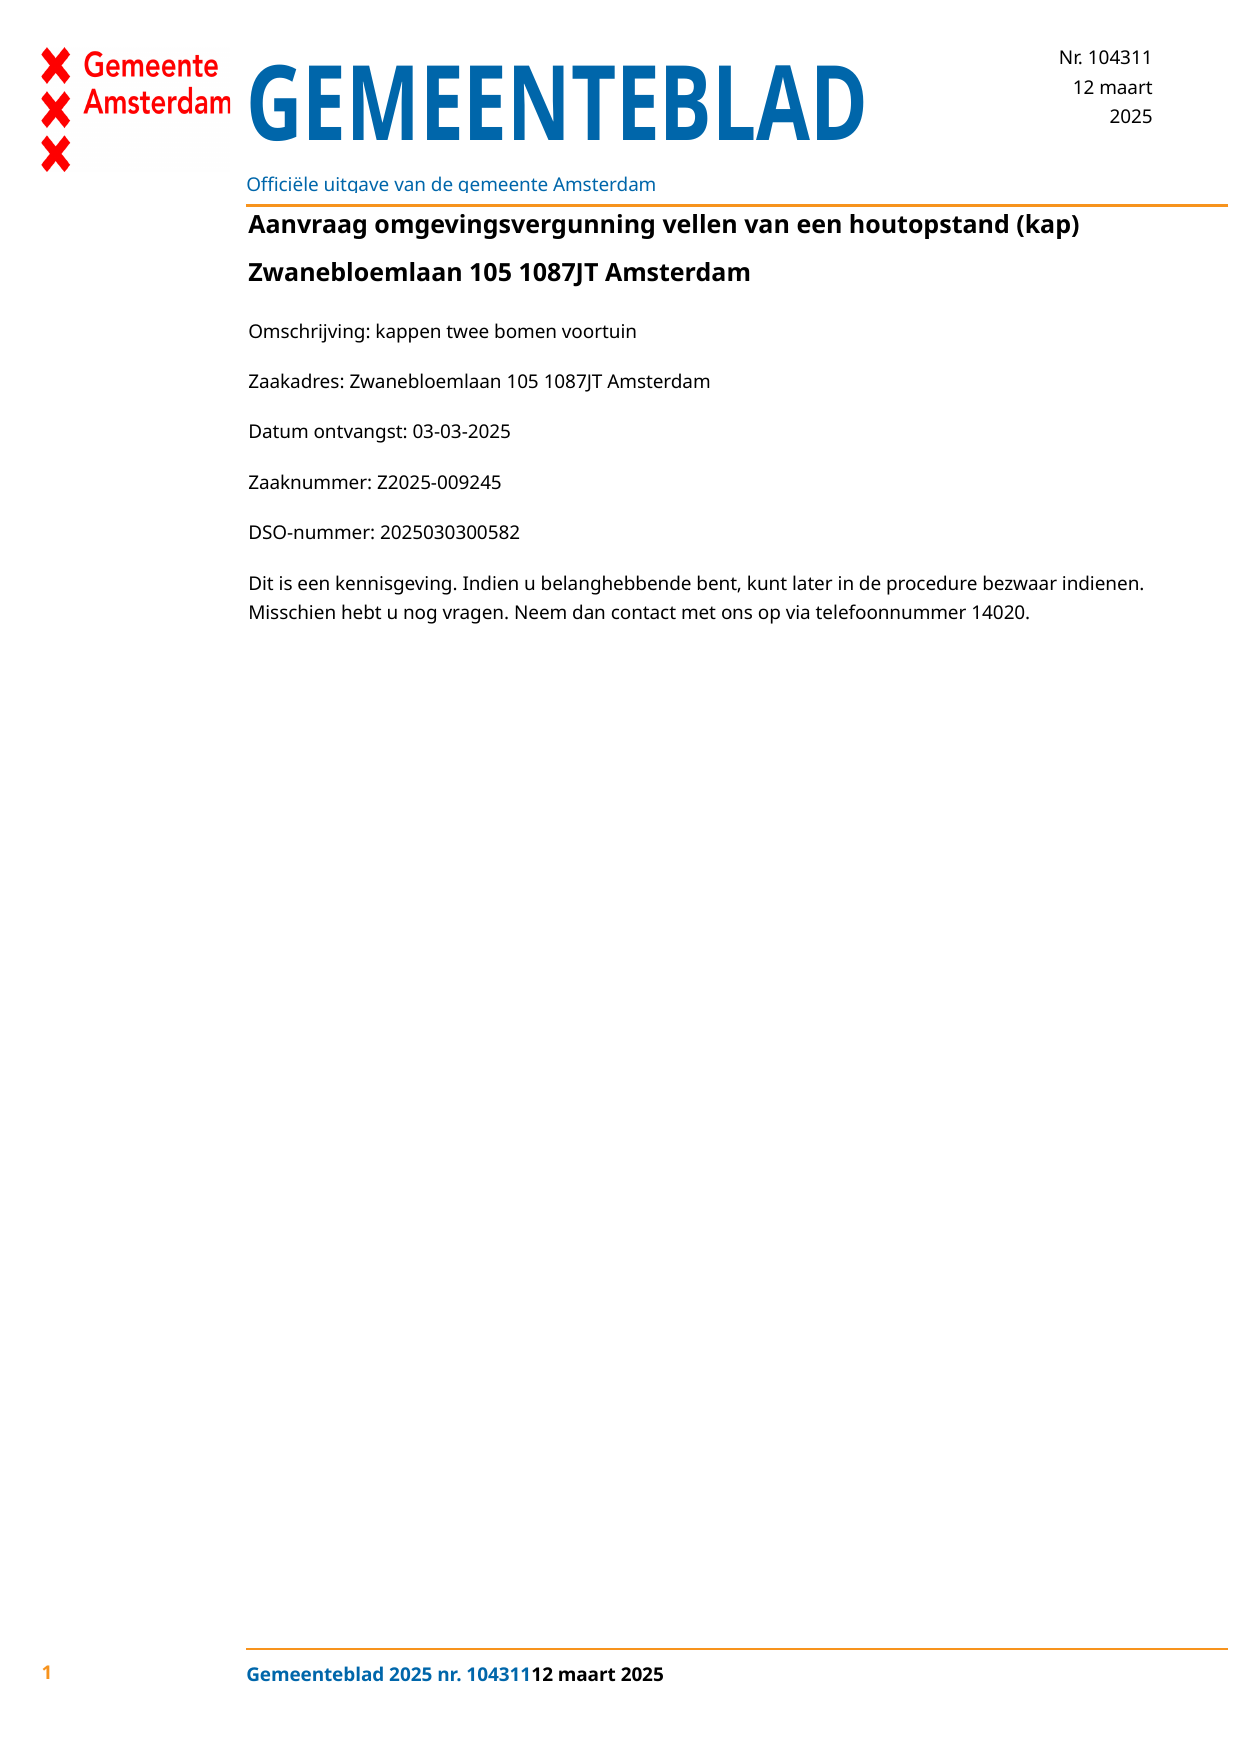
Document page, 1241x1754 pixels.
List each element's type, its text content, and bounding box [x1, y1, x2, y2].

text Zaakadres: Zwanebloemlaan 105 1087JT Amsterdam [248, 368, 1152, 394]
text Aanvraag omgevingsvergunning vellen van een houtopstand (kap) Zwanebloemlaan 105 1087JT Amsterdam [248, 207, 1152, 288]
picture [41, 47, 231, 172]
text Dit is een kennisgeving. Indien u belanghebbende bent, kunt later in de procedure bezwaar indienen. Misschien hebt u nog vragen. Neem dan contact met ons op via telefoonnummer 14020. [248, 570, 1152, 625]
text Datum ontvangst: 03-03-2025 [248, 419, 1152, 444]
text DSO-nummer: 2025030300582 [248, 519, 1152, 545]
text Zaaknummer: Z2025-009245 [248, 469, 1152, 495]
text Omschrijving: kappen twee bomen voortuin [248, 318, 1152, 344]
